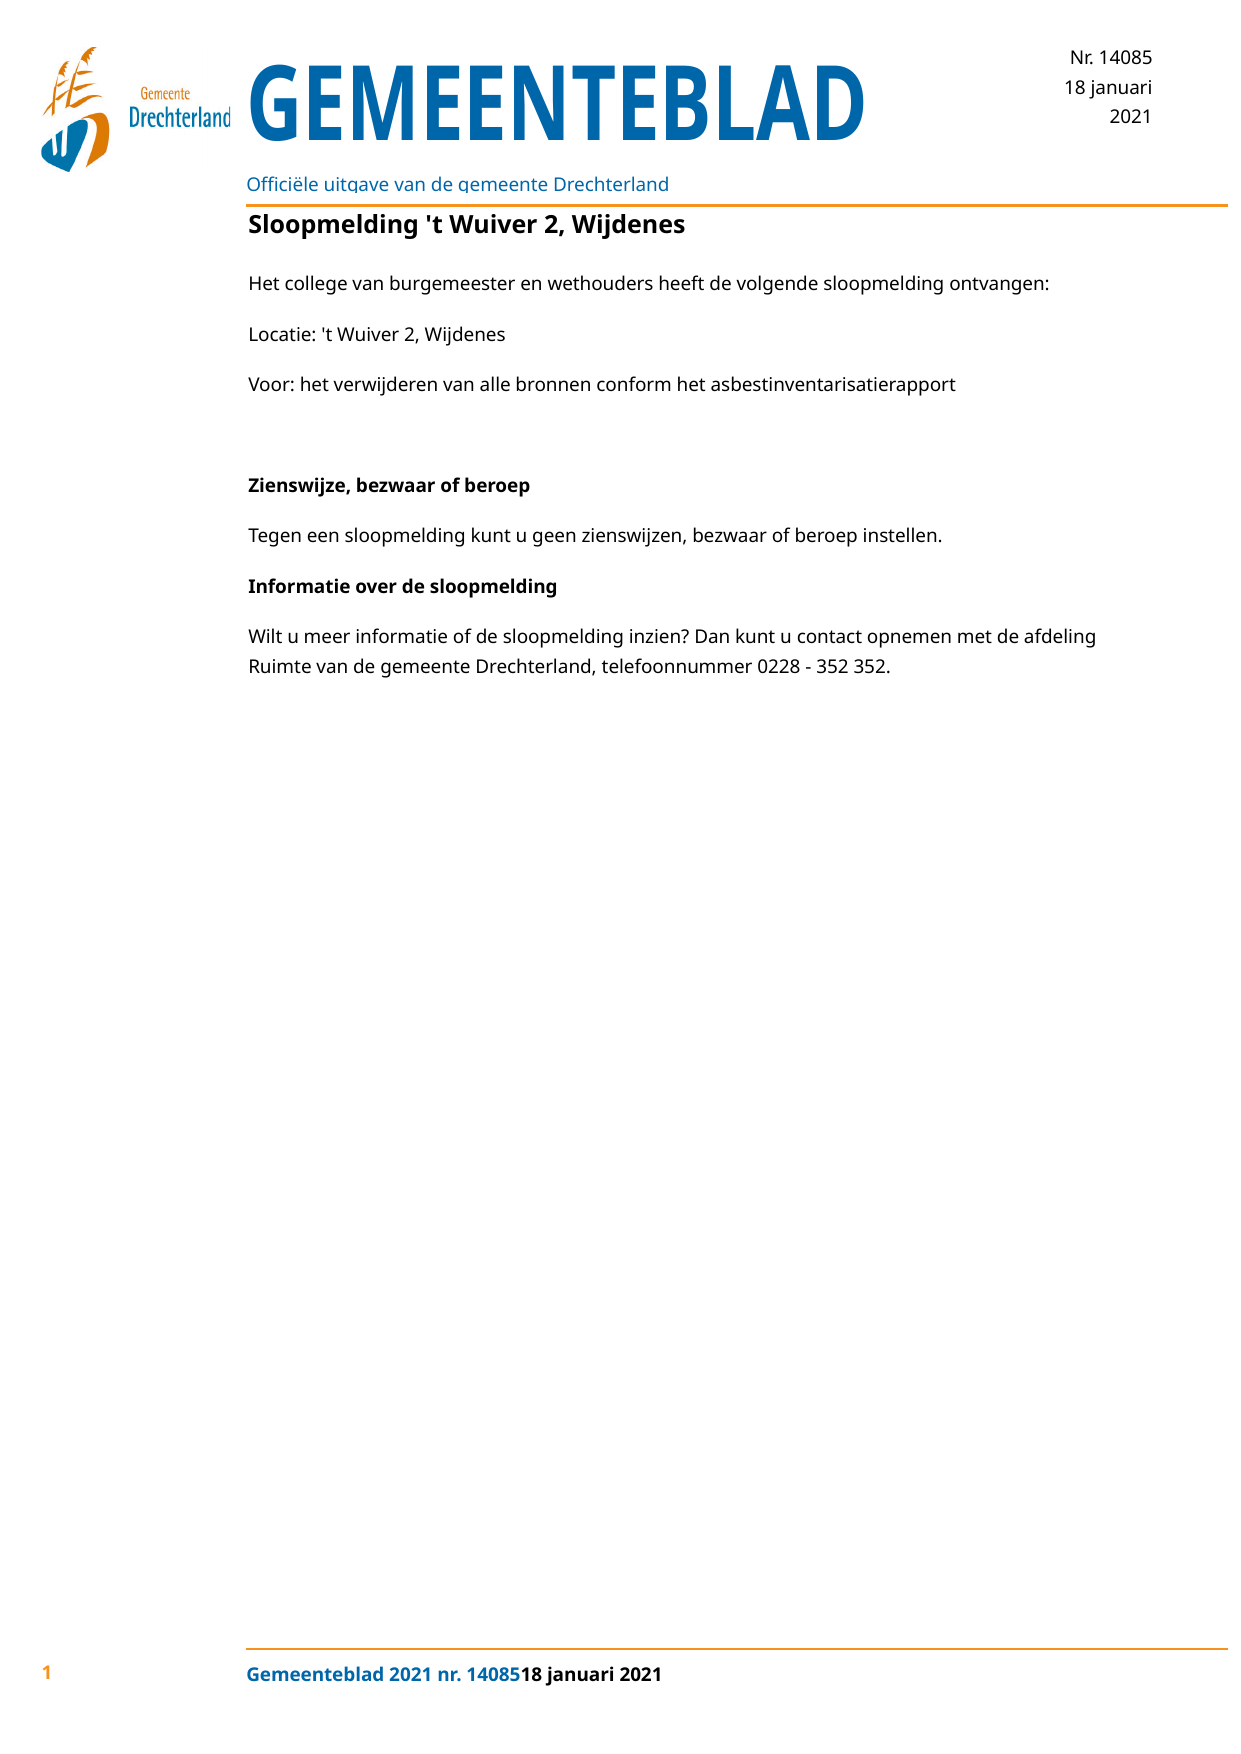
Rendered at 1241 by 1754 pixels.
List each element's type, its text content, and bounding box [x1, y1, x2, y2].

text Locatie: 't Wuiver 2, Wijdenes [248, 321, 1152, 346]
text Het college van burgemeester en wethouders heeft de volgende sloopmelding ontvangen: [248, 270, 1152, 296]
picture [41, 47, 231, 172]
text Voor: het verwijderen van alle bronnen conform het asbestinventarisatierapport [248, 371, 1152, 397]
text Wilt u meer informatie of de sloopmelding inzien? Dan kunt u contact opnemen met de afdeling Ruimte van de gemeente Drechterland, telefoonnummer 0228 - 352 352. [248, 623, 1152, 678]
text Tegen een sloopmelding kunt u geen zienswijzen, bezwaar of beroep instellen. [248, 522, 1152, 548]
picture [226, 115, 231, 124]
text Informatie over de sloopmelding [248, 573, 1152, 598]
text Zienswijze, bezwaar of beroep [248, 472, 1152, 498]
picture [41, 158, 64, 172]
text Sloopmelding 't Wuiver 2, Wijdenes [248, 207, 1152, 241]
